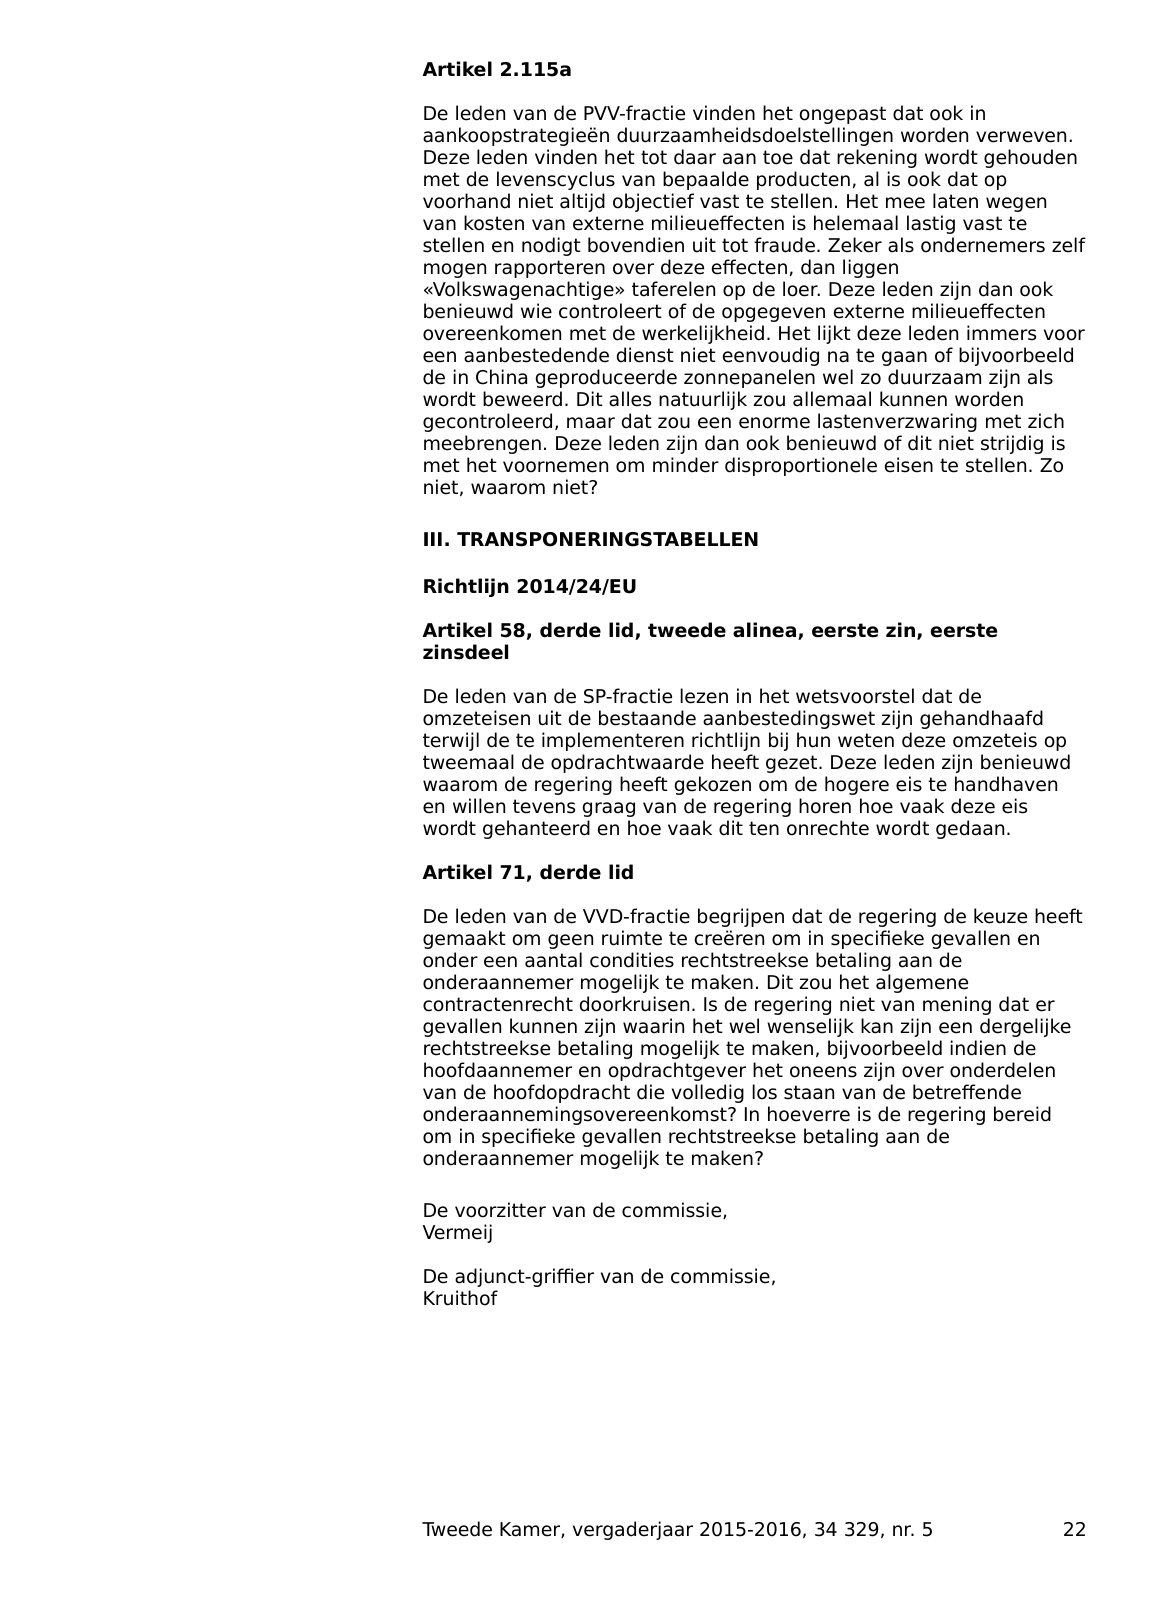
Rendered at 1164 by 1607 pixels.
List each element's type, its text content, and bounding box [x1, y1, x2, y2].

text De voorzitter van de commissie, Vermeij [422, 1200, 1087, 1244]
subtitle III. TRANSPONERINGSTABELLEN [422, 529, 1087, 551]
subtitle Artikel 71, derde lid [422, 862, 1087, 884]
text De leden van de VVD-fractie begrijpen dat de regering de keuze heeft gemaakt om geen ruimte te creëren om in specifieke gevallen en onder een aantal condities rechtstreekse betaling aan de onderaannemer mogelijk te maken. Dit zou het algemene contractenrecht doorkruisen. Is de regering niet van mening dat er gevallen kunnen zijn waarin het wel wenselijk kan zijn een dergelijke rechtstreekse betaling mogelijk te maken, bijvoorbeeld indien de hoofdaannemer en opdrachtgever het oneens zijn over onderdelen van de hoofdopdracht die volledig los staan van de betreffende onderaannemingsovereenkomst? In hoeverre is de regering bereid om in specifieke gevallen rechtstreekse betaling aan de onderaannemer mogelijk te maken? [422, 906, 1087, 1170]
text De leden van de PVV-fractie vinden het ongepast dat ook in aankoopstrategieën duurzaamheidsdoelstellingen worden verweven. Deze leden vinden het tot daar aan toe dat rekening wordt gehouden met de levenscyclus van bepaalde producten, al is ook dat op voorhand niet altijd objectief vast te stellen. Het mee laten wegen van kosten van externe milieueffecten is helemaal lastig vast te stellen en nodigt bovendien uit tot fraude. Zeker als ondernemers zelf mogen rapporteren over deze effecten, dan liggen «Volkswagenachtige» taferelen op de loer. Deze leden zijn dan ook benieuwd wie controleert of de opgegeven externe milieueffecten overeenkomen met de werkelijkheid. Het lijkt deze leden immers voor een aanbestedende dienst niet eenvoudig na te gaan of bijvoorbeeld de in China geproduceerde zonnepanelen wel zo duurzaam zijn als wordt beweerd. Dit alles natuurlijk zou allemaal kunnen worden gecontroleerd, maar dat zou een enorme lastenverzwaring met zich meebrengen. Deze leden zijn dan ook benieuwd of dit niet strijdig is met het voornemen om minder disproportionele eisen te stellen. Zo niet, waarom niet? [422, 103, 1087, 499]
subtitle Artikel 58, derde lid, tweede alinea, eerste zin, eerste zinsdeel [422, 620, 1087, 664]
subtitle Artikel 2.115a [422, 59, 1087, 81]
subtitle Richtlijn 2014/24/EU [422, 576, 1087, 598]
text De adjunct-griffier van de commissie, Kruithof [422, 1266, 1087, 1310]
text De leden van de SP-fractie lezen in het wetsvoorstel dat de omzeteisen uit de bestaande aanbestedingswet zijn gehandhaafd terwijl de te implementeren richtlijn bij hun weten deze omzeteis op tweemaal de opdrachtwaarde heeft gezet. Deze leden zijn benieuwd waarom de regering heeft gekozen om de hogere eis te handhaven en willen tevens graag van de regering horen hoe vaak deze eis wordt gehanteerd en hoe vaak dit ten onrechte wordt gedaan. [422, 686, 1087, 840]
